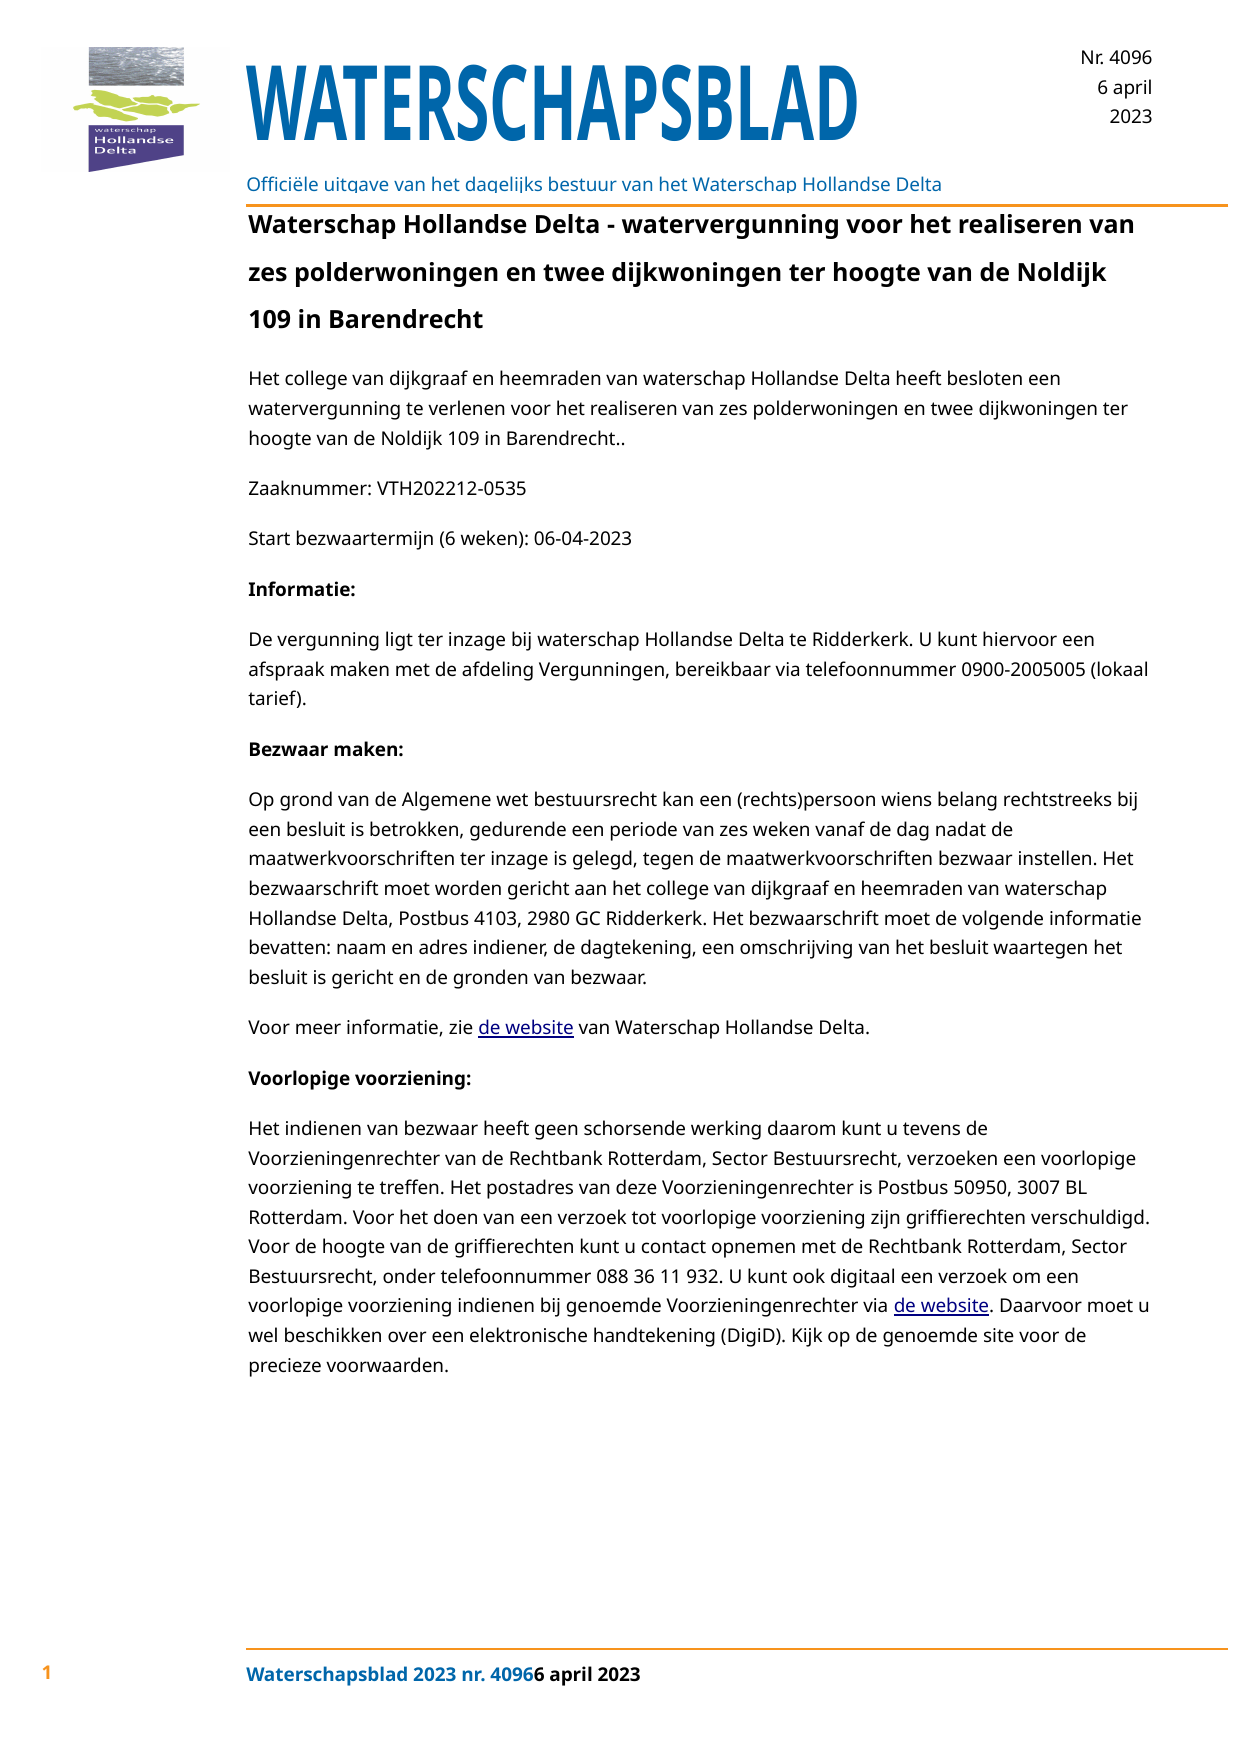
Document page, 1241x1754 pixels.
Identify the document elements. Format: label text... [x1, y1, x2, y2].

text Het college van dijkgraaf en heemraden van waterschap Hollandse Delta heeft besloten een watervergunning te verlenen voor het realiseren van zes polderwoningen en twee dijkwoningen ter hoogte van de Noldijk 109 in Barendrecht.. [248, 366, 1152, 450]
text Het indienen van bezwaar heeft geen schorsende werking daarom kunt u tevens de Voorzieningenrechter van de Rechtbank Rotterdam, Sector Bestuursrecht, verzoeken een voorlopige voorziening te treffen. Het postadres van deze Voorzieningenrechter is Postbus 50950, 3007 BL Rotterdam. Voor het doen van een verzoek tot voorlopige voorziening zijn griffierechten verschuldigd. Voor de hoogte van de griffierechten kunt u contact opnemen met de Rechtbank Rotterdam, Sector Bestuursrecht, onder telefoonnummer 088 36 11 932. U kunt ook digitaal een verzoek om een voorlopige voorziening indienen bij genoemde Voorzieningenrechter via de website. Daarvoor moet u wel beschikken over een elektronische handtekening (DigiD). Kijk op de genoemde site voor de precieze voorwaarden. [248, 1115, 1152, 1377]
text Voor meer informatie, zie de website van Waterschap Hollandse Delta. [248, 1014, 1152, 1040]
text Bezwaar maken: [248, 736, 1152, 762]
text Zaaknummer: VTH202212-0535 [248, 475, 1152, 501]
picture [41, 47, 231, 172]
text Start bezwaartermijn (6 weken): 06-04-2023 [248, 526, 1152, 551]
text Waterschap Hollandse Delta - watervergunning voor het realiseren van zes polderwoningen en twee dijkwoningen ter hoogte van de Noldijk 109 in Barendrecht [248, 207, 1152, 336]
text Op grond van de Algemene wet bestuursrecht kan een (rechts)persoon wiens belang rechtstreeks bij een besluit is betrokken, gedurende een periode van zes weken vanaf de dag nadat de maatwerkvoorschriften ter inzage is gelegd, tegen de maatwerkvoorschriften bezwaar instellen. Het bezwaarschrift moet worden gericht aan het college van dijkgraaf en heemraden van waterschap Hollandse Delta, Postbus 4103, 2980 GC Ridderkerk. Het bezwaarschrift moet de volgende informatie bevatten: naam en adres indiener, de dagtekening, een omschrijving van het besluit waartegen het besluit is gericht en de gronden van bezwaar. [248, 786, 1152, 989]
text Voorlopige voorziening: [248, 1065, 1152, 1090]
text Informatie: [248, 576, 1152, 602]
text De vergunning ligt ter inzage bij waterschap Hollandse Delta te Ridderkerk. U kunt hiervoor een afspraak maken met de afdeling Vergunningen, bereikbaar via telefoonnummer 0900-2005005 (lokaal tarief). [248, 626, 1152, 711]
